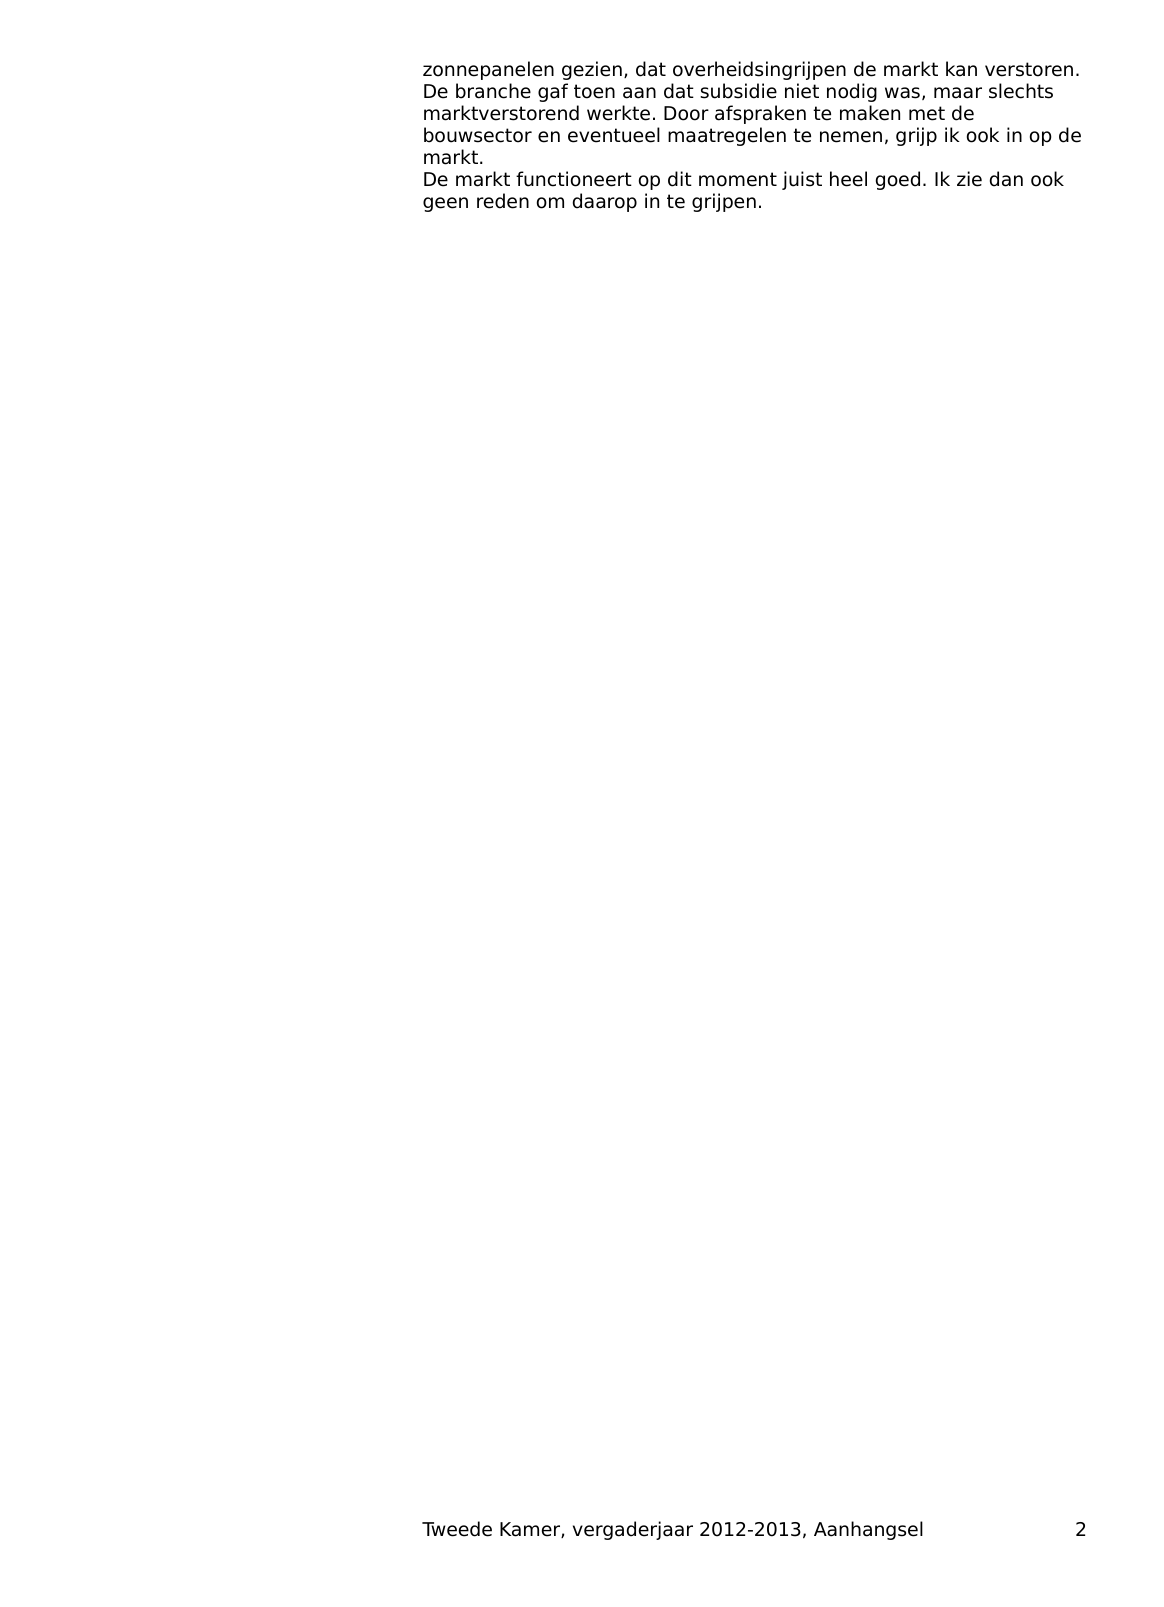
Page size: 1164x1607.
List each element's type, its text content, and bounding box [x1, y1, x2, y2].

text zonnepanelen gezien, dat overheidsingrijpen de markt kan verstoren. De branche gaf toen aan dat subsidie niet nodig was, maar slechts marktverstorend werkte. Door afspraken te maken met de bouwsector en eventueel maatregelen te nemen, grijp ik ook in op de markt. [422, 59, 1087, 169]
text De markt functioneert op dit moment juist heel goed. Ik zie dan ook geen reden om daarop in te grijpen. [422, 169, 1087, 213]
